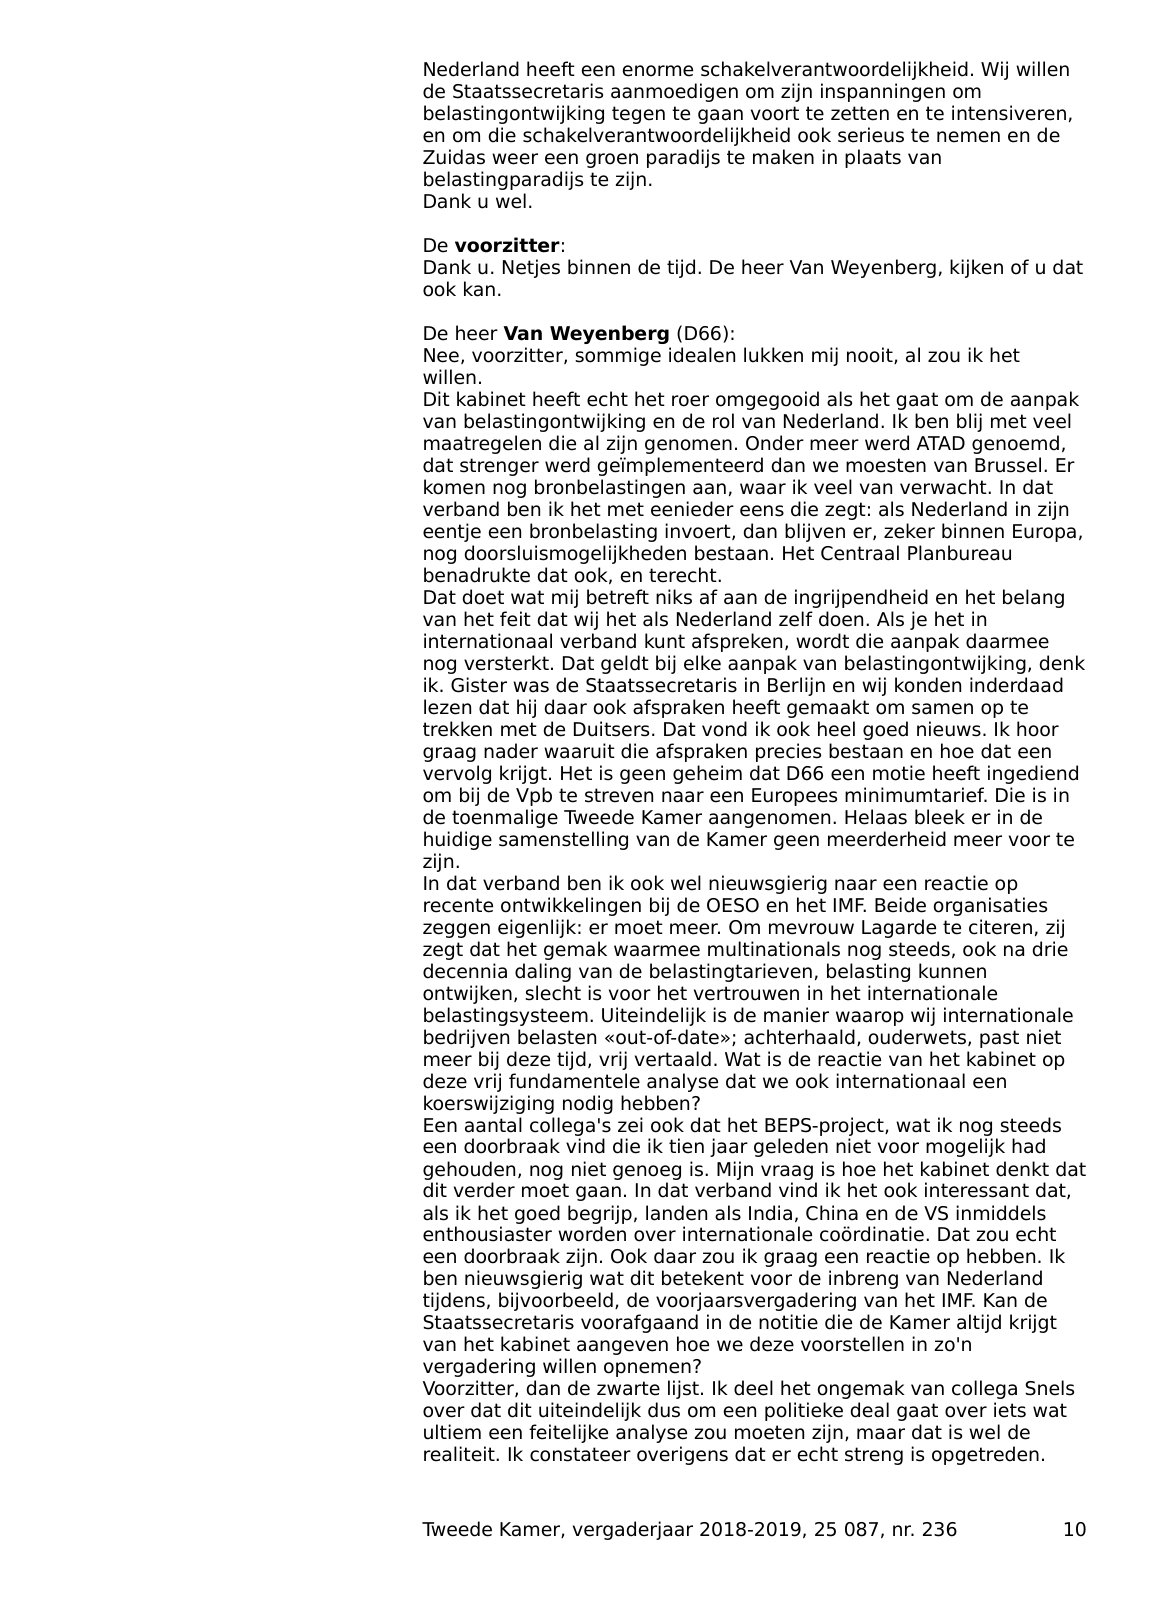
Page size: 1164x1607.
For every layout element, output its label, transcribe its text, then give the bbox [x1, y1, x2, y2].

text Dat doet wat mij betreft niks af aan de ingrijpendheid en het belang van het feit dat wij het als Nederland zelf doen. Als je het in internationaal verband kunt afspreken, wordt die aanpak daarmee nog versterkt. Dat geldt bij elke aanpak van belastingontwijking, denk ik. Gister was de Staatssecretaris in Berlijn en wij konden inderdaad lezen dat hij daar ook afspraken heeft gemaakt om samen op te trekken met de Duitsers. Dat vond ik ook heel goed nieuws. Ik hoor graag nader waaruit die afspraken precies bestaan en hoe dat een vervolg krijgt. Het is geen geheim dat D66 een motie heeft ingediend om bij de Vpb te streven naar een Europees minimumtarief. Die is in de toenmalige Tweede Kamer aangenomen. Helaas bleek er in de huidige samenstelling van de Kamer geen meerderheid meer voor te zijn. [422, 587, 1087, 873]
text In dat verband ben ik ook wel nieuwsgierig naar een reactie op recente ontwikkelingen bij de OESO en het IMF. Beide organisaties zeggen eigenlijk: er moet meer. Om mevrouw Lagarde te citeren, zij zegt dat het gemak waarmee multinationals nog steeds, ook na drie decennia daling van de belastingtarieven, belasting kunnen ontwijken, slecht is voor het vertrouwen in het internationale belastingsysteem. Uiteindelijk is de manier waarop wij internationale bedrijven belasten «out-of-date»; achterhaald, ouderwets, past niet meer bij deze tijd, vrij vertaald. Wat is de reactie van het kabinet op deze vrij fundamentele analyse dat we ook internationaal een koerswijziging nodig hebben? [422, 873, 1087, 1114]
text Voorzitter, dan de zwarte lijst. Ik deel het ongemak van collega Snels over dat dit uiteindelijk dus om een politieke deal gaat over iets wat ultiem een feitelijke analyse zou moeten zijn, maar dat is wel de realiteit. Ik constateer overigens dat er echt streng is opgetreden. [422, 1378, 1087, 1466]
text Nederland heeft een enorme schakelverantwoordelijkheid. Wij willen de Staatssecretaris aanmoedigen om zijn inspanningen om belastingontwijking tegen te gaan voort te zetten en te intensiveren, en om die schakelverantwoordelijkheid ook serieus te nemen en de Zuidas weer een groen paradijs te maken in plaats van belastingparadijs te zijn. [422, 59, 1087, 191]
text De heer Van Weyenberg (D66): [422, 323, 1087, 345]
text Nee, voorzitter, sommige idealen lukken mij nooit, al zou ik het willen. [422, 345, 1087, 389]
text De voorzitter: [422, 235, 1087, 257]
text Een aantal collega's zei ook dat het BEPS-project, wat ik nog steeds een doorbraak vind die ik tien jaar geleden niet voor mogelijk had gehouden, nog niet genoeg is. Mijn vraag is hoe het kabinet denkt dat dit verder moet gaan. In dat verband vind ik het ook interessant dat, als ik het goed begrijp, landen als India, China en de VS inmiddels enthousiaster worden over internationale coördinatie. Dat zou echt een doorbraak zijn. Ook daar zou ik graag een reactie op hebben. Ik ben nieuwsgierig wat dit betekent voor de inbreng van Nederland tijdens, bijvoorbeeld, de voorjaarsvergadering van het IMF. Kan de Staatssecretaris voorafgaand in de notitie die de Kamer altijd krijgt van het kabinet aangeven hoe we deze voorstellen in zo'n vergadering willen opnemen? [422, 1114, 1087, 1378]
text Dit kabinet heeft echt het roer omgegooid als het gaat om de aanpak van belastingontwijking en de rol van Nederland. Ik ben blij met veel maatregelen die al zijn genomen. Onder meer werd ATAD genoemd, dat strenger werd geïmplementeerd dan we moesten van Brussel. Er komen nog bronbelastingen aan, waar ik veel van verwacht. In dat verband ben ik het met eenieder eens die zegt: als Nederland in zijn eentje een bronbelasting invoert, dan blijven er, zeker binnen Europa, nog doorsluismogelijkheden bestaan. Het Centraal Planbureau benadrukte dat ook, en terecht. [422, 389, 1087, 587]
text Dank u wel. [422, 191, 1087, 213]
text Dank u. Netjes binnen de tijd. De heer Van Weyenberg, kijken of u dat ook kan. [422, 257, 1087, 301]
